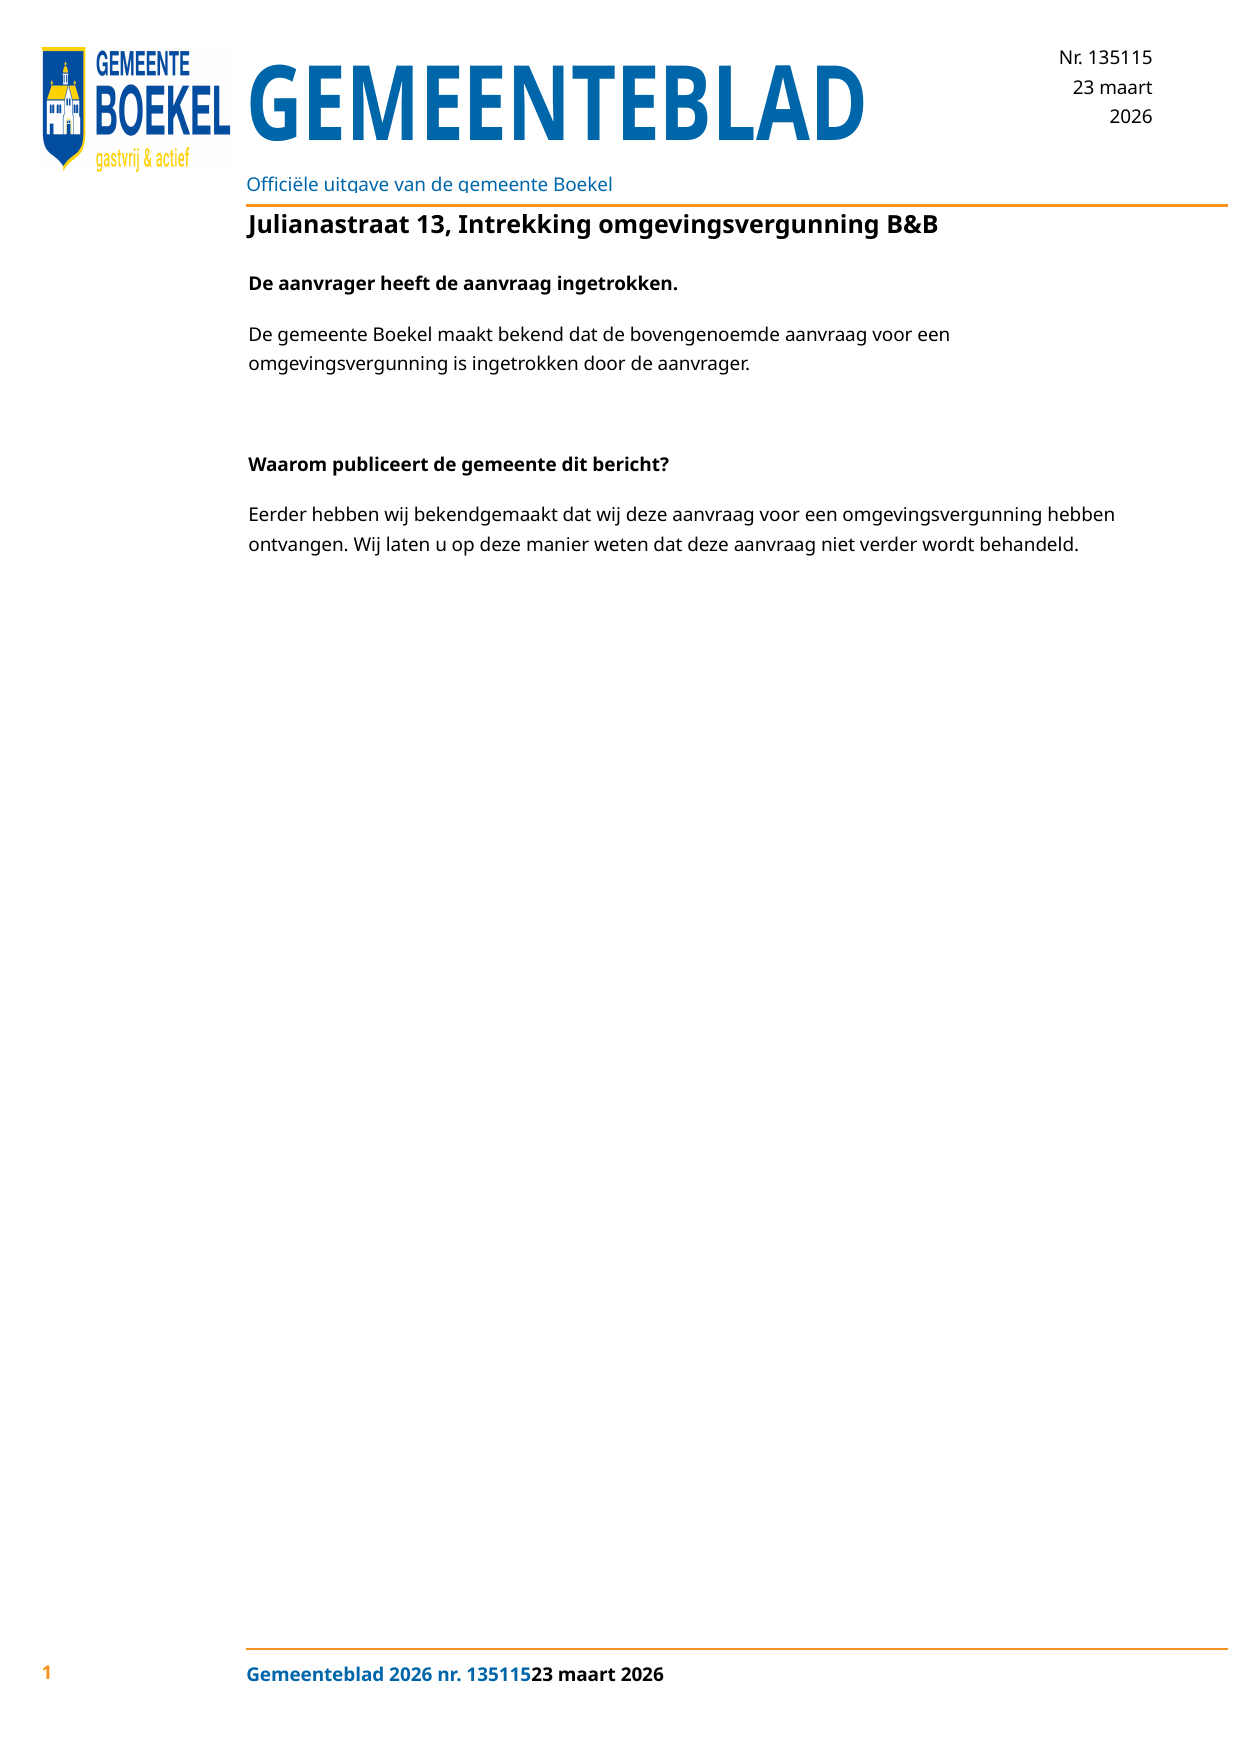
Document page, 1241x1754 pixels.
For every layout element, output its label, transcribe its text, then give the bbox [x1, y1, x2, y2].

text Eerder hebben wij bekendgemaakt dat wij deze aanvraag voor een omgevingsvergunning hebben ontvangen. Wij laten u op deze manier weten dat deze aanvraag niet verder wordt behandeld. [248, 502, 1152, 557]
text Julianastraat 13, Intrekking omgevingsvergunning B&B [248, 207, 1152, 241]
text De aanvrager heeft de aanvraag ingetrokken. [248, 270, 1152, 296]
text Waarom publiceert de gemeente dit bericht? [248, 451, 1152, 477]
text De gemeente Boekel maakt bekend dat de bovengenoemde aanvraag voor een omgevingsvergunning is ingetrokken door de aanvrager. [248, 321, 1152, 376]
picture [41, 47, 231, 172]
